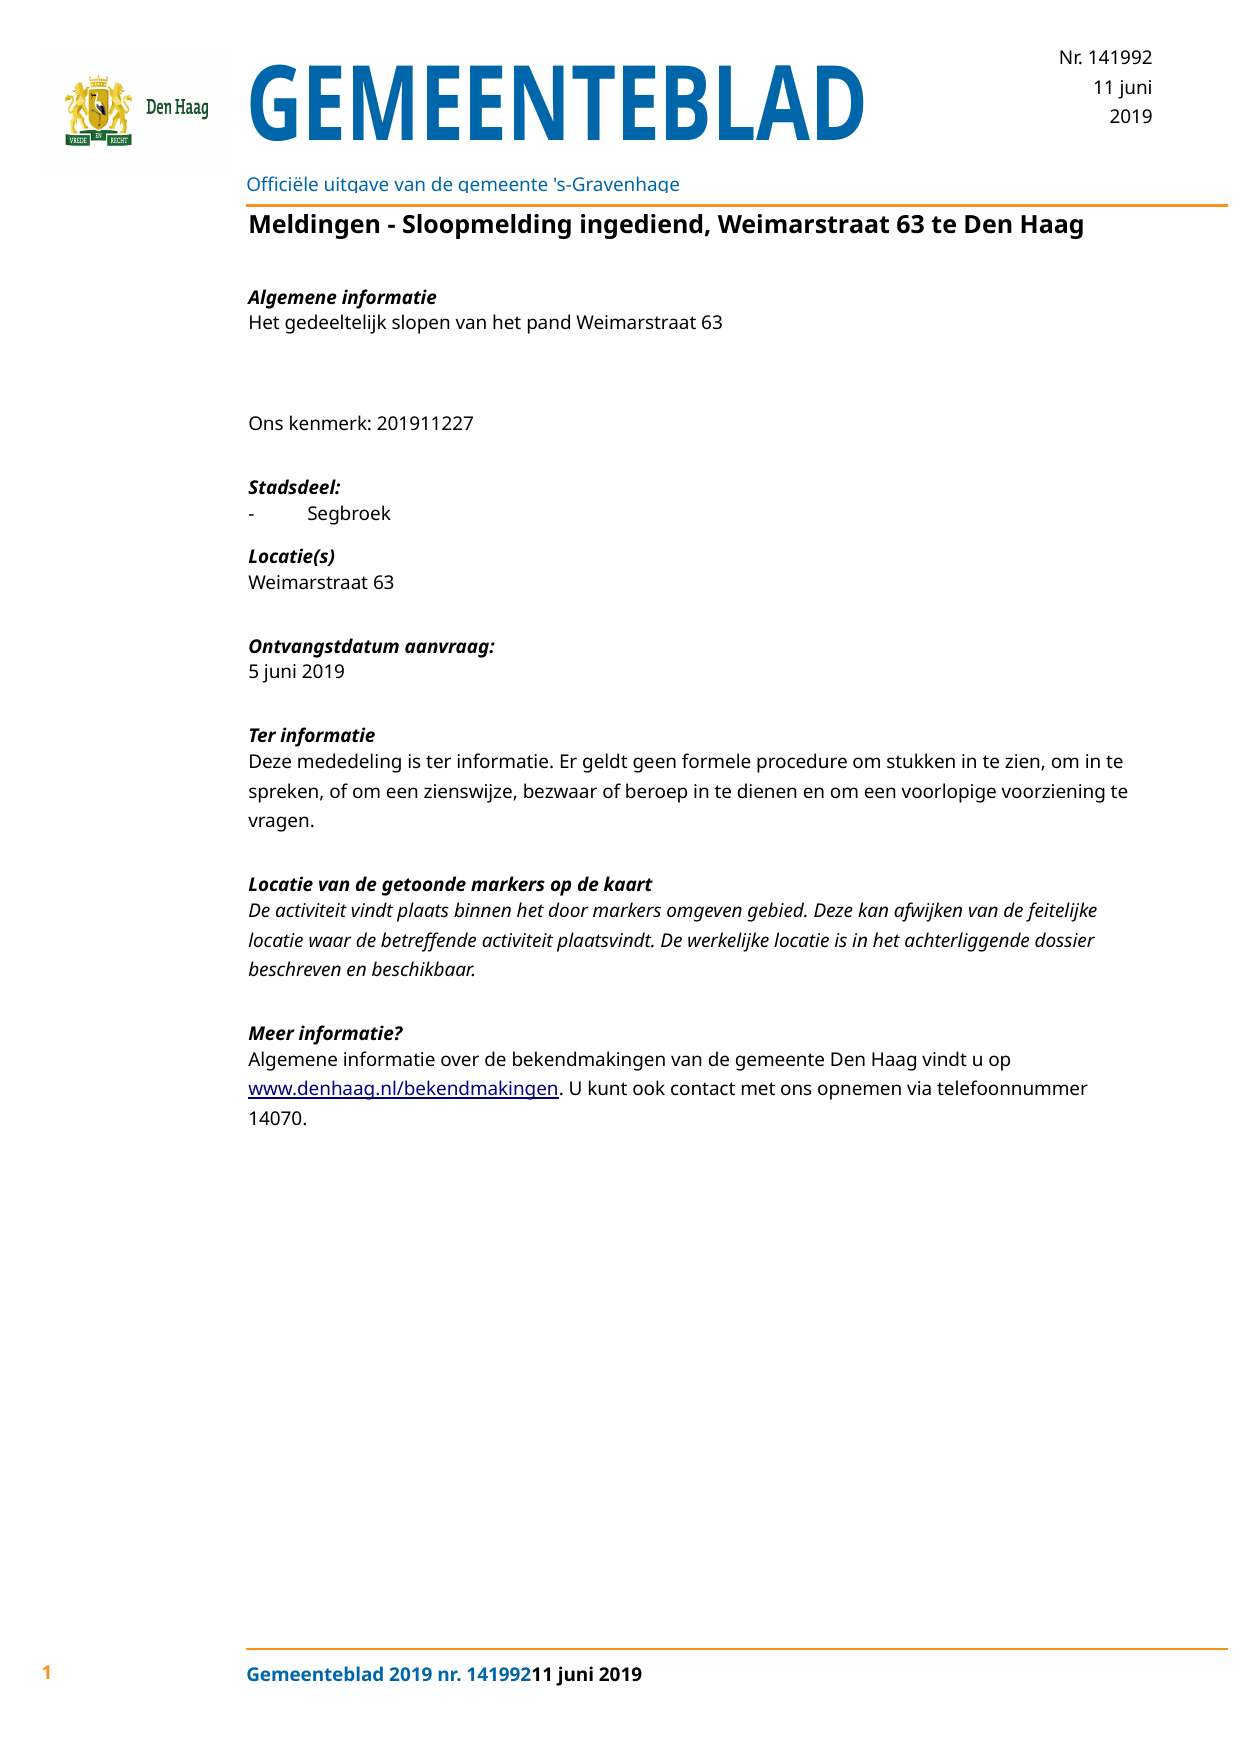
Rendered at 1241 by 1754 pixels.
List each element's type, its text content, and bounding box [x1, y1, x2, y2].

text Algemene informatie [248, 284, 1152, 309]
text Algemene informatie over de bekendmakingen van de gemeente Den Haag vindt u op www.denhaag.nl/bekendmakingen. U kunt ook contact met ons opnemen via telefoonnummer 14070. [248, 1046, 1152, 1131]
text Meldingen - Sloopmelding ingediend, Weimarstraat 63 te Den Haag [248, 207, 1152, 241]
text Locatie van de getoonde markers op de kaart [248, 871, 1152, 897]
text Het gedeeltelijk slopen van het pand Weimarstraat 63 [248, 309, 1152, 335]
list Segbroek [248, 500, 1152, 526]
text Ontvangstdatum aanvraag: [248, 633, 1152, 659]
text 5 juni 2019 [248, 659, 1152, 684]
text Ons kenmerk: 201911227 [248, 410, 1152, 436]
picture [41, 47, 231, 172]
text Locatie(s) [248, 543, 1152, 569]
text Ter informatie [248, 723, 1152, 748]
text Weimarstraat 63 [248, 569, 1152, 595]
text Stadsdeel: [248, 474, 1152, 500]
text Meer informatie? [248, 1020, 1152, 1046]
text De activiteit vindt plaats binnen het door markers omgeven gebied. Deze kan afwijken van de feitelijke locatie waar de betreffende activiteit plaatsvindt. De werkelijke locatie is in het achterliggende dossier beschreven en beschikbaar. [248, 897, 1152, 982]
text Deze mededeling is ter informatie. Er geldt geen formele procedure om stukken in te zien, om in te spreken, of om een zienswijze, bezwaar of beroep in te dienen en om een voorlopige voorziening te vragen. [248, 748, 1152, 833]
